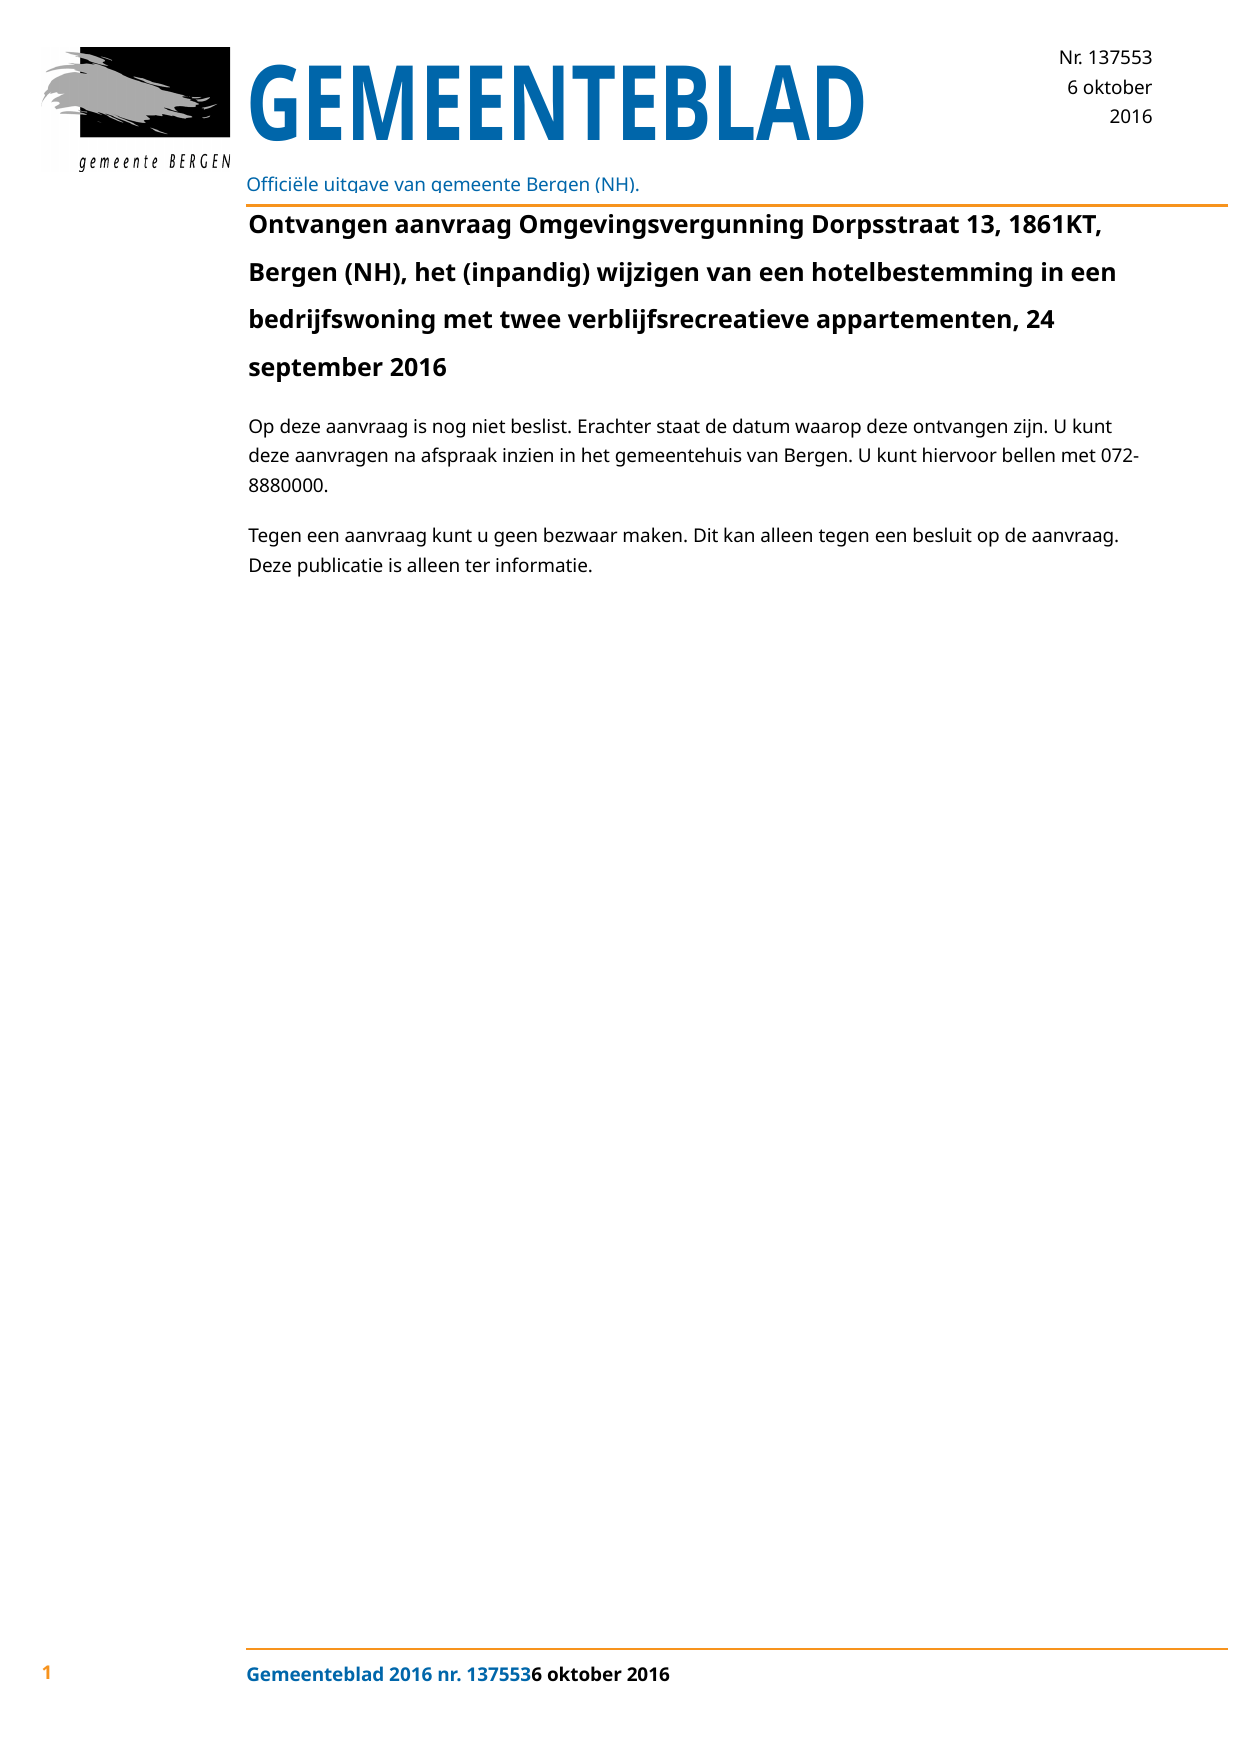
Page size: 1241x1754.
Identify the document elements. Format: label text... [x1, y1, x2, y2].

text Ontvangen aanvraag Omgevingsvergunning Dorpsstraat 13, 1861KT, Bergen (NH), het (inpandig) wijzigen van een hotelbestemming in een bedrijfswoning met twee verblijfsrecreatieve appartementen, 24 september 2016 [248, 207, 1152, 384]
text Op deze aanvraag is nog niet beslist. Erachter staat de datum waarop deze ontvangen zijn. U kunt deze aanvragen na afspraak inzien in het gemeentehuis van Bergen. U kunt hiervoor bellen met 072-8880000. [248, 413, 1152, 498]
text Tegen een aanvraag kunt u geen bezwaar maken. Dit kan alleen tegen een besluit op de aanvraag. Deze publicatie is alleen ter informatie. [248, 523, 1152, 578]
picture [41, 47, 231, 172]
